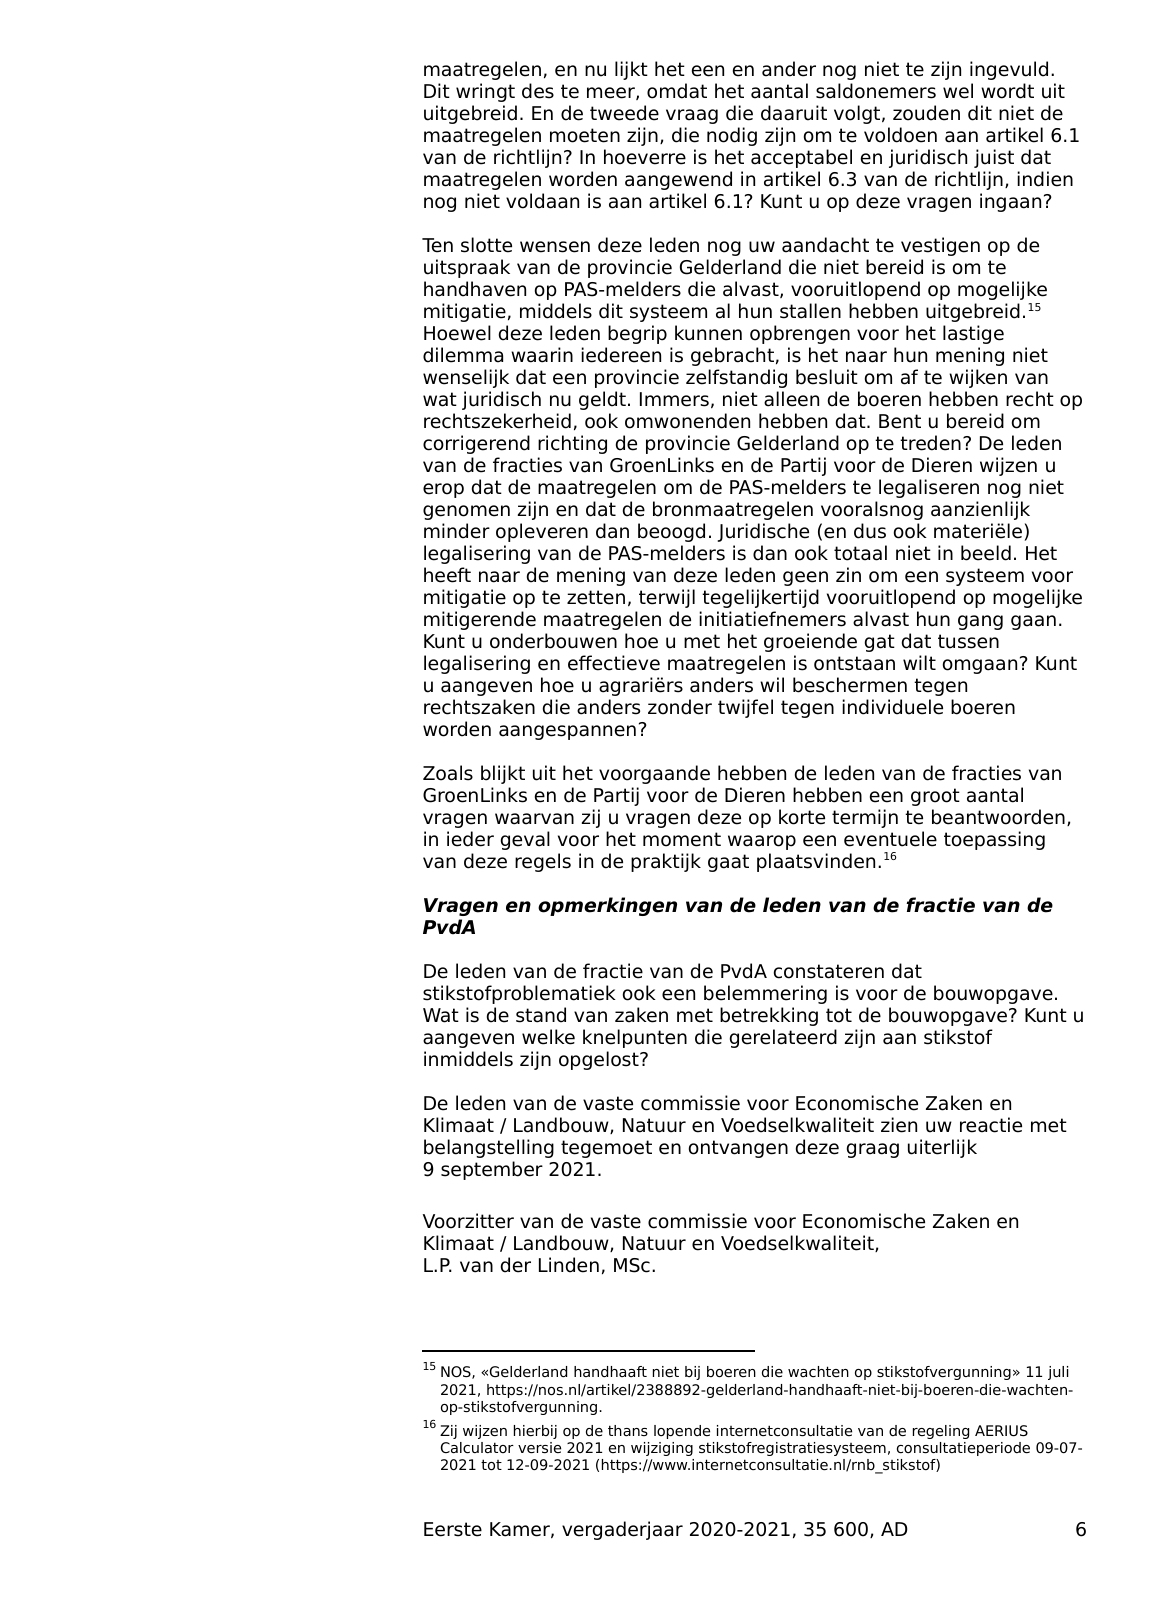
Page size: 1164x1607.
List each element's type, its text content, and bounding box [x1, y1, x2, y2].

text Zij wijzen hierbij op de thans lopende internetconsultatie van de regeling AERIUS Calculator versie 2021 en wijziging stikstofregistratiesysteem, consultatieperiode 09-07-2021 tot 12-09-2021 (https://www.internetconsultatie.nl/rnb_stikstof) [422, 1418, 1087, 1474]
text NOS, «Gelderland handhaaft niet bij boeren die wachten op stikstofvergunning» 11 juli 2021, https://nos.nl/artikel/2388892-gelderland-handhaaft-niet-bij-boeren-die-wachten-op-stikstofvergunning. [422, 1360, 1087, 1416]
text Zoals blijkt uit het voorgaande hebben de leden van de fracties van GroenLinks en de Partij voor de Dieren hebben een groot aantal vragen waarvan zij u vragen deze op korte termijn te beantwoorden, in ieder geval voor het moment waarop een eventuele toepassing van deze regels in de praktijk gaat plaatsvinden. [422, 763, 1087, 873]
text maatregelen, en nu lijkt het een en ander nog niet te zijn ingevuld. Dit wringt des te meer, omdat het aantal saldonemers wel wordt uit uitgebreid. En de tweede vraag die daaruit volgt, zouden dit niet de maatregelen moeten zijn, die nodig zijn om te voldoen aan artikel 6.1 van de richtlijn? In hoeverre is het acceptabel en juridisch juist dat maatregelen worden aangewend in artikel 6.3 van de richtlijn, indien nog niet voldaan is aan artikel 6.1? Kunt u op deze vragen ingaan? [422, 59, 1087, 213]
subtitle Vragen en opmerkingen van de leden van de fractie van de PvdA [422, 895, 1087, 939]
text Voorzitter van de vaste commissie voor Economische Zaken en Klimaat / Landbouw, Natuur en Voedselkwaliteit, L.P. van der Linden, MSc. [422, 1211, 1087, 1277]
text De leden van de fractie van de PvdA constateren dat stikstofproblematiek ook een belemmering is voor de bouwopgave. Wat is de stand van zaken met betrekking tot de bouwopgave? Kunt u aangeven welke knelpunten die gerelateerd zijn aan stikstof inmiddels zijn opgelost? [422, 961, 1087, 1071]
text De leden van de vaste commissie voor Economische Zaken en Klimaat / Landbouw, Natuur en Voedselkwaliteit zien uw reactie met belangstelling tegemoet en ontvangen deze graag uiterlijk 9 september 2021. [422, 1093, 1087, 1181]
text Ten slotte wensen deze leden nog uw aandacht te vestigen op de uitspraak van de provincie Gelderland die niet bereid is om te handhaven op PAS-melders die alvast, vooruitlopend op mogelijke mitigatie, middels dit systeem al hun stallen hebben uitgebreid. Hoewel deze leden begrip kunnen opbrengen voor het lastige dilemma waarin iedereen is gebracht, is het naar hun mening niet wenselijk dat een provincie zelfstandig besluit om af te wijken van wat juridisch nu geldt. Immers, niet alleen de boeren hebben recht op rechtszekerheid, ook omwonenden hebben dat. Bent u bereid om corrigerend richting de provincie Gelderland op te treden? De leden van de fracties van GroenLinks en de Partij voor de Dieren wijzen u erop dat de maatregelen om de PAS-melders te legaliseren nog niet genomen zijn en dat de bronmaatregelen vooralsnog aanzienlijk minder opleveren dan beoogd. Juridische (en dus ook materiële) legalisering van de PAS-melders is dan ook totaal niet in beeld. Het heeft naar de mening van deze leden geen zin om een systeem voor mitigatie op te zetten, terwijl tegelijkertijd vooruitlopend op mogelijke mitigerende maatregelen de initiatiefnemers alvast hun gang gaan. Kunt u onderbouwen hoe u met het groeiende gat dat tussen legalisering en effectieve maatregelen is ontstaan wilt omgaan? Kunt u aangeven hoe u agrariërs anders wil beschermen tegen rechtszaken die anders zonder twijfel tegen individuele boeren worden aangespannen? [422, 235, 1087, 741]
